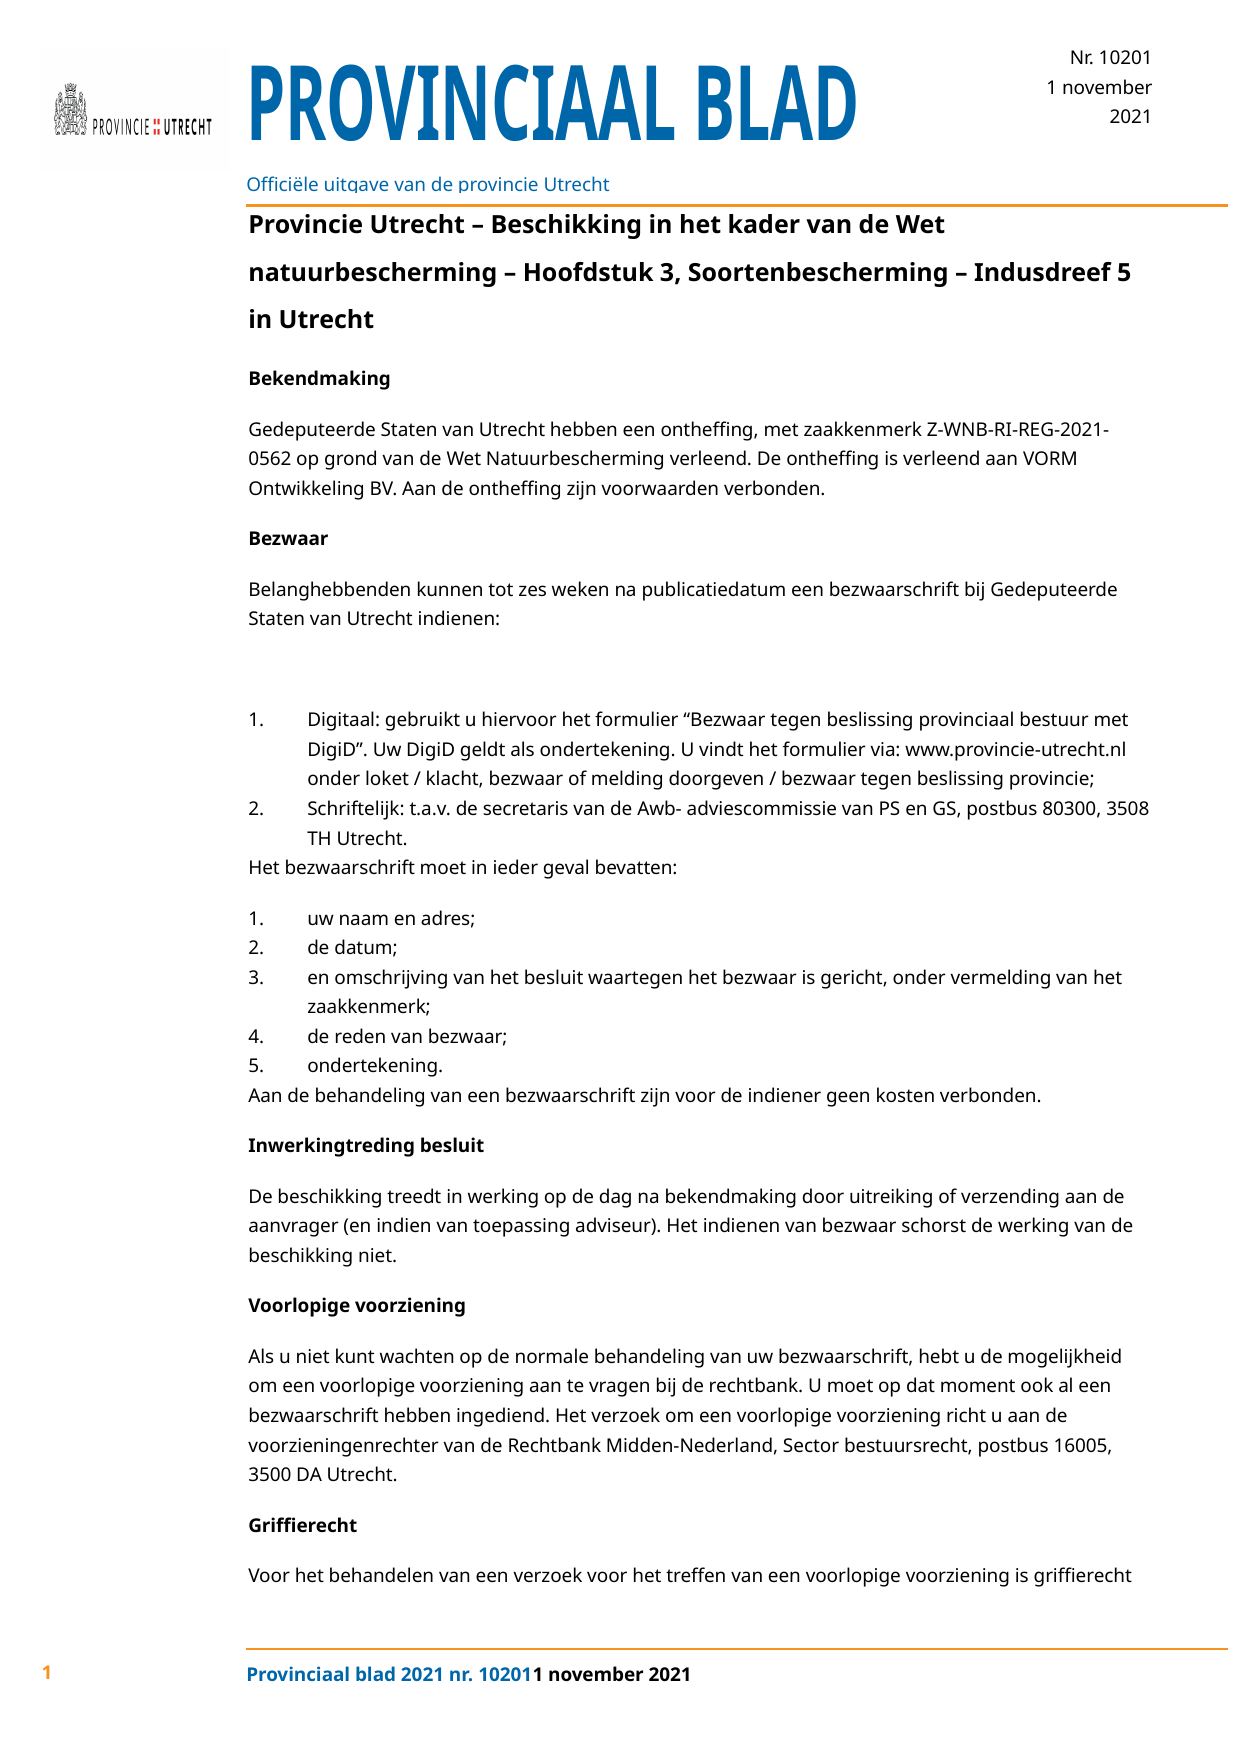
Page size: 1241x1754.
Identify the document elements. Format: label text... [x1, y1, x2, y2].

text Voor het behandelen van een verzoek voor het treffen van een voorlopige voorziening is griffierecht [248, 1562, 1152, 1588]
text Griffierecht [248, 1512, 1152, 1537]
text Aan de behandeling van een bezwaarschrift zijn voor de indiener geen kosten verbonden. [248, 1082, 1152, 1108]
text Het bezwaarschrift moet in ieder geval bevatten: [248, 854, 1152, 880]
text Bezwaar [248, 526, 1152, 551]
text Gedeputeerde Staten van Utrecht hebben een ontheffing, met zaakkenmerk Z-WNB-RI-REG-2021-0562 op grond van de Wet Natuurbescherming verleend. De ontheffing is verleend aan VORM Ontwikkeling BV. Aan de ontheffing zijn voorwaarden verbonden. [248, 416, 1152, 501]
text De beschikking treedt in werking op de dag na bekendmaking door uitreiking of verzending aan de aanvrager (en indien van toepassing adviseur). Het indienen van bezwaar schorst de werking van de beschikking niet. [248, 1183, 1152, 1268]
text Provincie Utrecht – Beschikking in het kader van de Wet natuurbescherming – Hoofdstuk 3, Soortenbescherming – Indusdreef 5 in Utrecht [248, 207, 1152, 336]
list Schriftelijk: t.a.v. de secretaris van de Awb- adviescommissie van PS en GS, postbus 80300, 3508 TH Utrecht. [248, 795, 1152, 850]
list de datum; [248, 934, 1152, 960]
list uw naam en adres; [248, 905, 1152, 930]
text Als u niet kunt wachten op de normale behandeling van uw bezwaarschrift, hebt u de mogelijkheid om een voorlopige voorziening aan te vragen bij de rechtbank. U moet op dat moment ook al een bezwaarschrift hebben ingediend. Het verzoek om een voorlopige voorziening richt u aan de voorzieningenrechter van de Rechtbank Midden-Nederland, Sector bestuursrecht, postbus 16005, 3500 DA Utrecht. [248, 1343, 1152, 1487]
text Belanghebbenden kunnen tot zes weken na publicatiedatum een bezwaarschrift bij Gedeputeerde Staten van Utrecht indienen: [248, 576, 1152, 631]
list ondertekening. [248, 1053, 1152, 1078]
list en omschrijving van het besluit waartegen het bezwaar is gericht, onder vermelding van het zaakkenmerk; [248, 964, 1152, 1019]
text Bekendmaking [248, 366, 1152, 391]
list Digitaal: gebruikt u hiervoor het formulier “Bezwaar tegen beslissing provinciaal bestuur met DigiD”. Uw DigiD geldt als ondertekening. U vindt het formulier via: www.provincie-utrecht.nl onder loket / klacht, bezwaar of melding doorgeven / bezwaar tegen beslissing provincie; [248, 706, 1152, 791]
text Inwerkingtreding besluit [248, 1133, 1152, 1158]
text Voorlopige voorziening [248, 1293, 1152, 1318]
list de reden van bezwaar; [248, 1023, 1152, 1049]
picture [41, 47, 231, 172]
